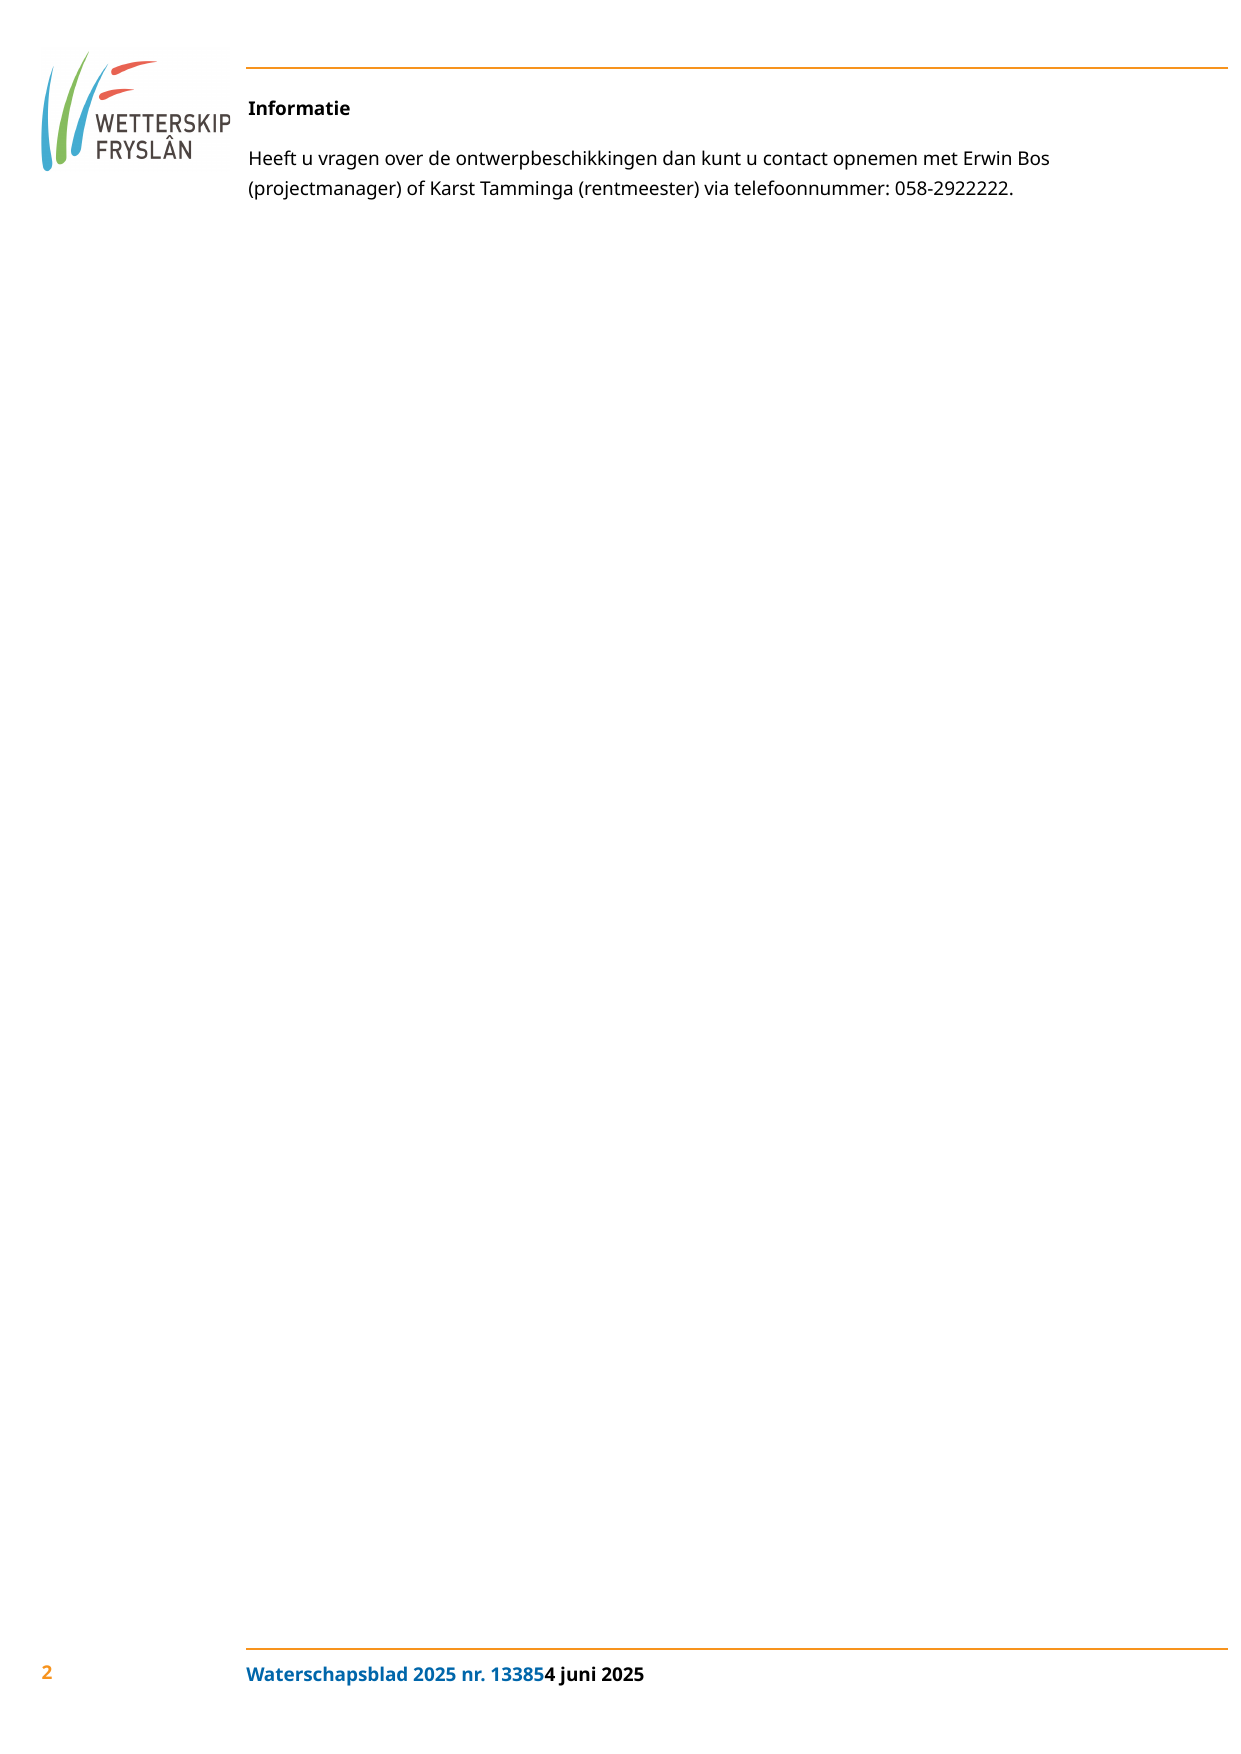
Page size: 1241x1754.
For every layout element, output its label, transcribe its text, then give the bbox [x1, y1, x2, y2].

text Informatie [248, 95, 1152, 121]
text Heeft u vragen over de ontwerpbeschikkingen dan kunt u contact opnemen met Erwin Bos (projectmanager) of Karst Tamminga (rentmeester) via telefoonnummer: 058-2922222. [248, 145, 1152, 201]
picture [41, 47, 231, 172]
